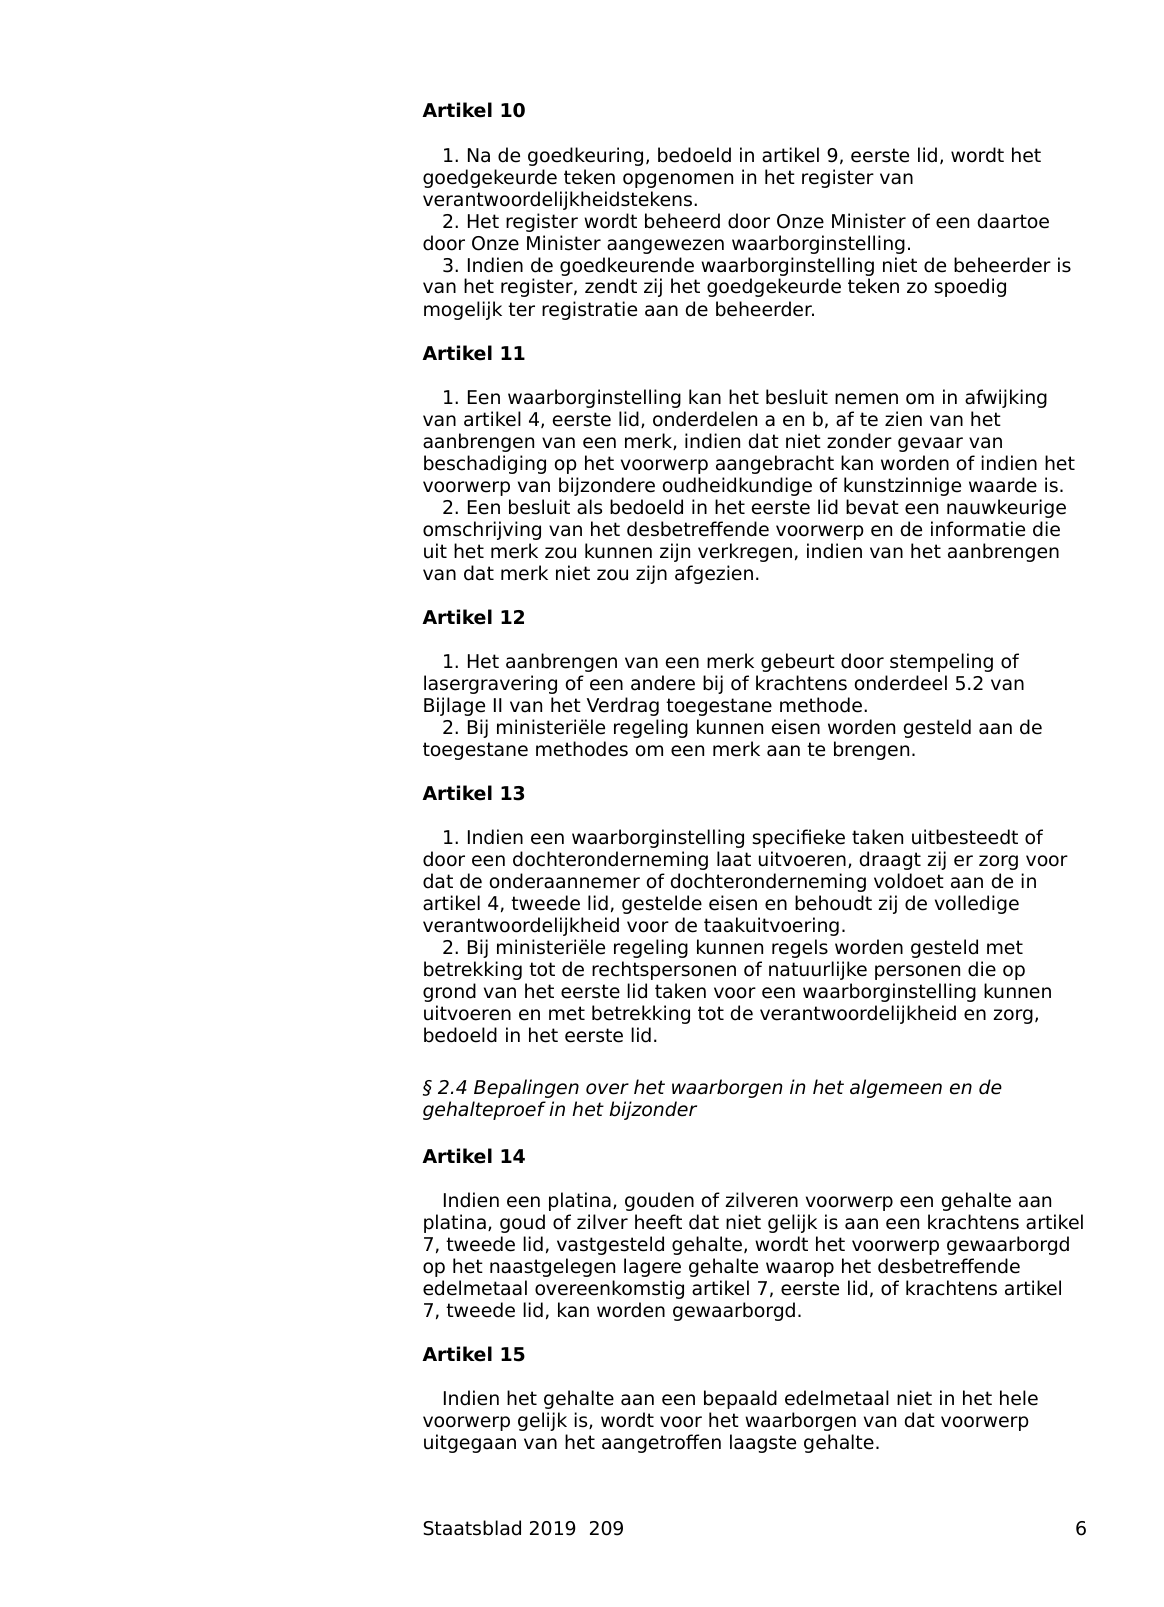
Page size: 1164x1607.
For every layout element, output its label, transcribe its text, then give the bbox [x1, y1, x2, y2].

subtitle Artikel 14 [422, 1146, 1087, 1168]
text 1. Het aanbrengen van een merk gebeurt door stempeling of lasergravering of een andere bij of krachtens onderdeel 5.2 van Bijlage II van het Verdrag toegestane methode. [422, 651, 1087, 717]
text 1. Na de goedkeuring, bedoeld in artikel 9, eerste lid, wordt het goedgekeurde teken opgenomen in het register van verantwoordelijkheidstekens. [422, 144, 1087, 211]
text 1. Een waarborginstelling kan het besluit nemen om in afwijking van artikel 4, eerste lid, onderdelen a en b, af te zien van het aanbrengen van een merk, indien dat niet zonder gevaar van beschadiging op het voorwerp aangebracht kan worden of indien het voorwerp van bijzondere oudheidkundige of kunstzinnige waarde is. [422, 387, 1087, 497]
subtitle Artikel 11 [422, 343, 1087, 364]
text 2. Bij ministeriële regeling kunnen regels worden gesteld met betrekking tot de rechtspersonen of natuurlijke personen die op grond van het eerste lid taken voor een waarborginstelling kunnen uitvoeren en met betrekking tot de verantwoordelijkheid en zorg, bedoeld in het eerste lid. [422, 937, 1087, 1047]
text 3. Indien de goedkeurende waarborginstelling niet de beheerder is van het register, zendt zij het goedgekeurde teken zo spoedig mogelijk ter registratie aan de beheerder. [422, 254, 1087, 320]
text Indien een platina, gouden of zilveren voorwerp een gehalte aan platina, goud of zilver heeft dat niet gelijk is aan een krachtens artikel 7, tweede lid, vastgesteld gehalte, wordt het voorwerp gewaarborgd op het naastgelegen lagere gehalte waarop het desbetreffende edelmetaal overeenkomstig artikel 7, eerste lid, of krachtens artikel 7, tweede lid, kan worden gewaarborgd. [422, 1190, 1087, 1322]
subtitle Artikel 15 [422, 1344, 1087, 1366]
text 1. Indien een waarborginstelling specifieke taken uitbesteedt of door een dochteronderneming laat uitvoeren, draagt zij er zorg voor dat de onderaannemer of dochteronderneming voldoet aan de in artikel 4, tweede lid, gestelde eisen en behoudt zij de volledige verantwoordelijkheid voor de taakuitvoering. [422, 827, 1087, 937]
text 2. Bij ministeriële regeling kunnen eisen worden gesteld aan de toegestane methodes om een merk aan te brengen. [422, 717, 1087, 761]
text 2. Het register wordt beheerd door Onze Minister of een daartoe door Onze Minister aangewezen waarborginstelling. [422, 211, 1087, 254]
subtitle Artikel 12 [422, 607, 1087, 629]
subtitle § 2.4 Bepalingen over het waarborgen in het algemeen en de gehalteproef in het bijzonder [422, 1077, 1087, 1121]
text Indien het gehalte aan een bepaald edelmetaal niet in het hele voorwerp gelijk is, wordt voor het waarborgen van dat voorwerp uitgegaan van het aangetroffen laagste gehalte. [422, 1388, 1087, 1454]
subtitle Artikel 10 [422, 100, 1087, 122]
text 2. Een besluit als bedoeld in het eerste lid bevat een nauwkeurige omschrijving van het desbetreffende voorwerp en de informatie die uit het merk zou kunnen zijn verkregen, indien van het aanbrengen van dat merk niet zou zijn afgezien. [422, 497, 1087, 584]
subtitle Artikel 13 [422, 783, 1087, 805]
